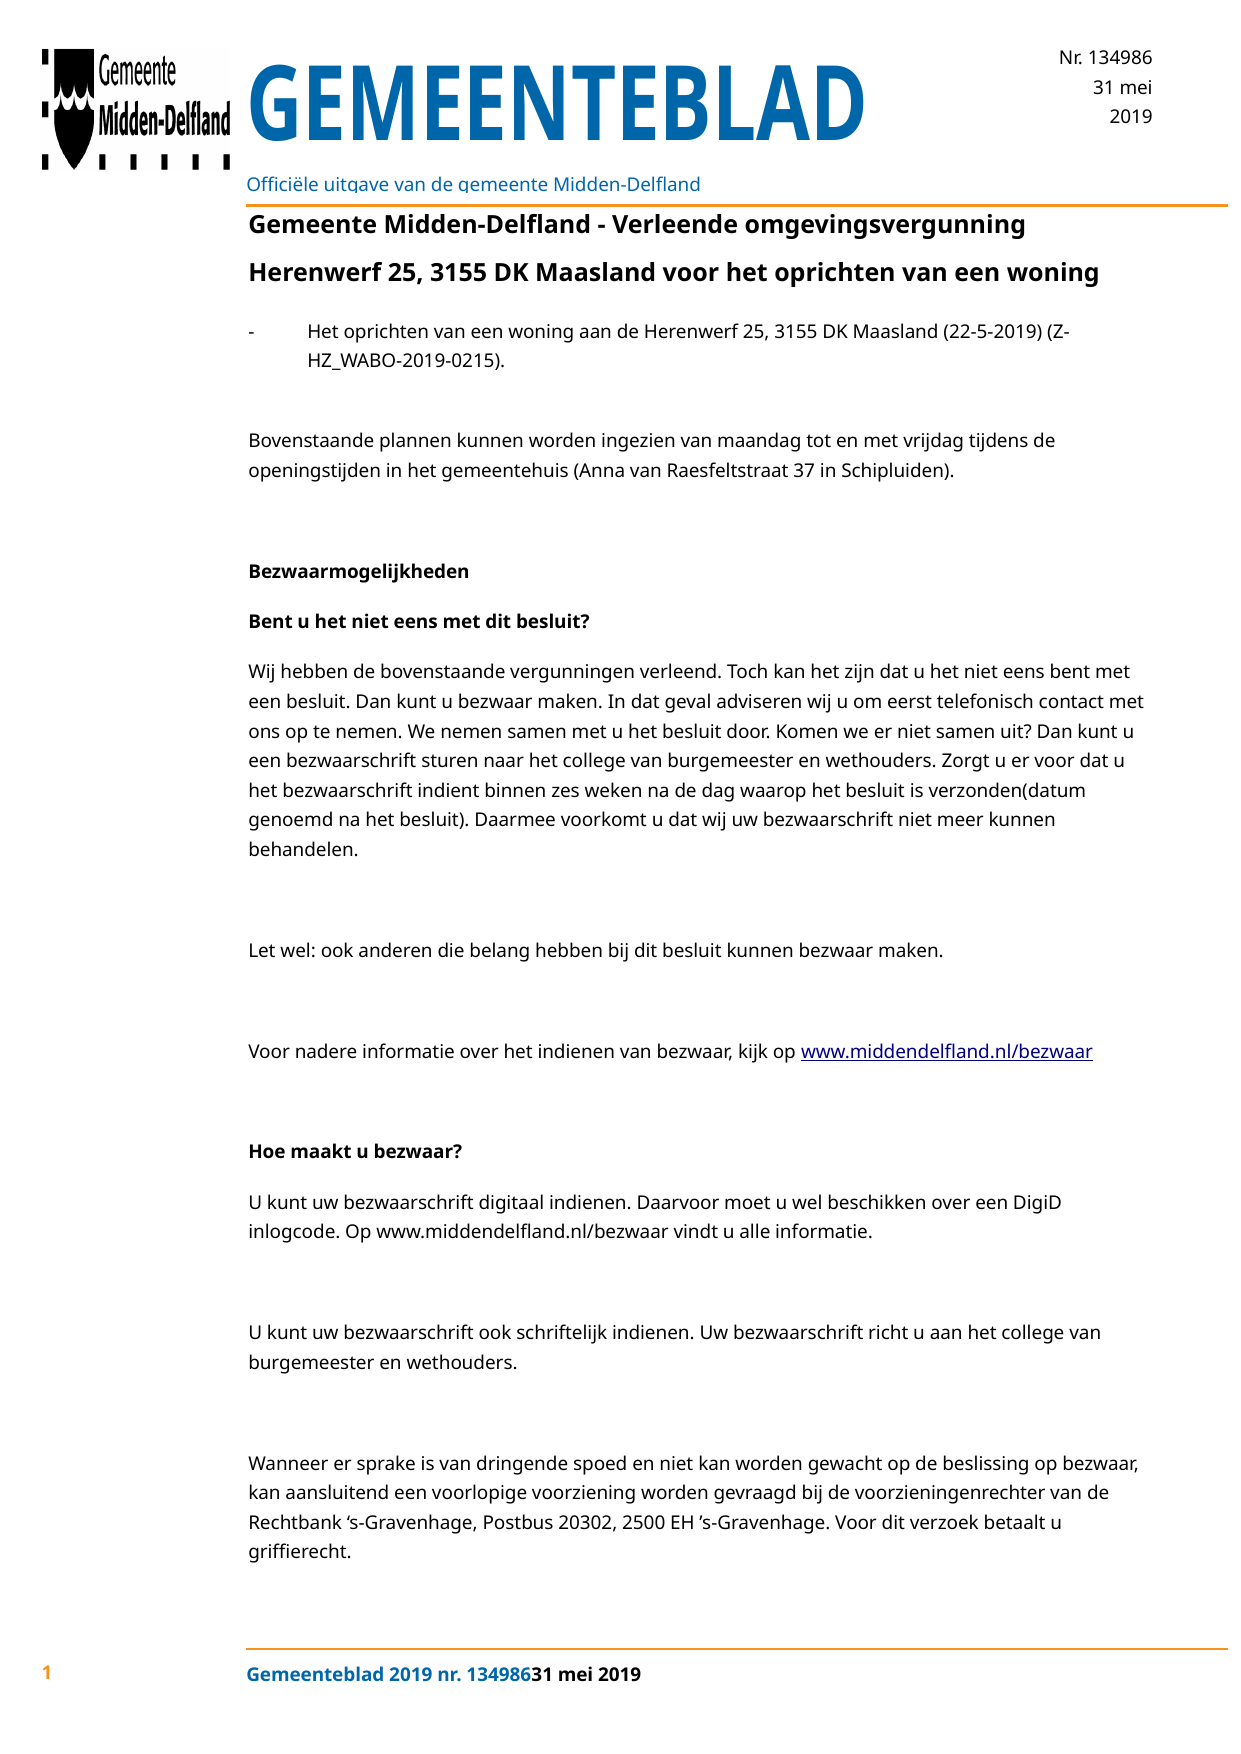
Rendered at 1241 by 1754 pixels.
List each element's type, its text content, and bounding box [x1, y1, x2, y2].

picture [41, 47, 231, 172]
text Bent u het niet eens met dit besluit? [248, 608, 1152, 634]
text Bovenstaande plannen kunnen worden ingezien van maandag tot en met vrijdag tijdens de openingstijden in het gemeentehuis (Anna van Raesfeltstraat 37 in Schipluiden). [248, 427, 1152, 483]
text Hoe maakt u bezwaar? [248, 1139, 1152, 1164]
text Let wel: ook anderen die belang hebben bij dit besluit kunnen bezwaar maken. [248, 937, 1152, 963]
text U kunt uw bezwaarschrift digitaal indienen. Daarvoor moet u wel beschikken over een DigiD inlogcode. Op www.middendelfland.nl/bezwaar vindt u alle informatie. [248, 1189, 1152, 1244]
text Bezwaarmogelijkheden [248, 558, 1152, 584]
list Het oprichten van een woning aan de Herenwerf 25, 3155 DK Maasland (22-5-2019) (Z-HZ_WABO-2019-0215). [248, 318, 1152, 373]
text U kunt uw bezwaarschrift ook schriftelijk indienen. Uw bezwaarschrift richt u aan het college van burgemeester en wethouders. [248, 1319, 1152, 1375]
text Gemeente Midden-Delfland - Verleende omgevingsvergunning Herenwerf 25, 3155 DK Maasland voor het oprichten van een woning [248, 207, 1152, 288]
text Voor nadere informatie over het indienen van bezwaar, kijk op www.middendelfland.nl/bezwaar [248, 1038, 1152, 1064]
text Wanneer er sprake is van dringende spoed en niet kan worden gewacht op de beslissing op bezwaar, kan aansluitend een voorlopige voorziening worden gevraagd bij de voorzieningenrechter van de Rechtbank ‘s-Gravenhage, Postbus 20302, 2500 EH ’s-Gravenhage. Voor dit verzoek betaalt u griffierecht. [248, 1450, 1152, 1564]
text Wij hebben de bovenstaande vergunningen verleend. Toch kan het zijn dat u het niet eens bent met een besluit. Dan kunt u bezwaar maken. In dat geval adviseren wij u om eerst telefonisch contact met ons op te nemen. We nemen samen met u het besluit door. Komen we er niet samen uit? Dan kunt u een bezwaarschrift sturen naar het college van burgemeester en wethouders. Zorgt u er voor dat u het bezwaarschrift indient binnen zes weken na de dag waarop het besluit is verzonden(datum genoemd na het besluit). Daarmee voorkomt u dat wij uw bezwaarschrift niet meer kunnen behandelen. [248, 659, 1152, 862]
